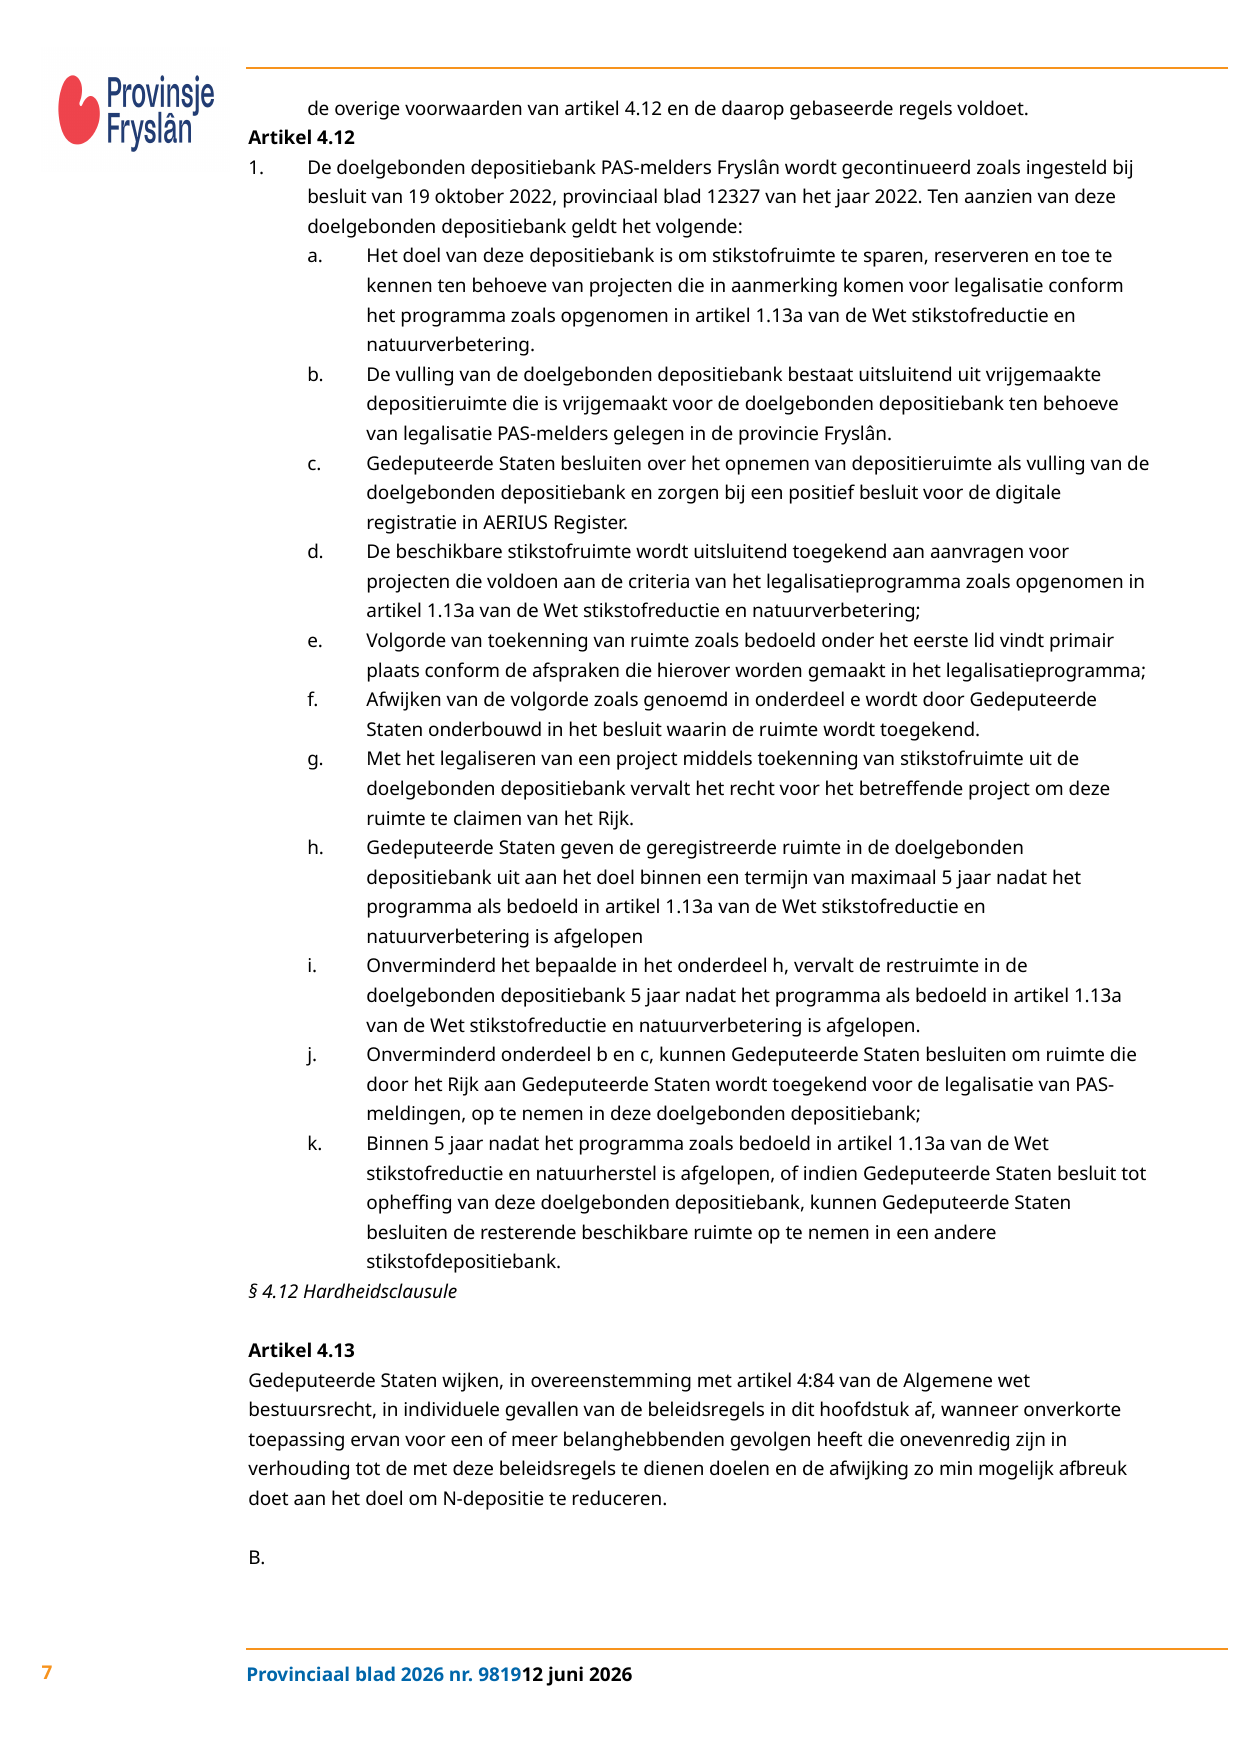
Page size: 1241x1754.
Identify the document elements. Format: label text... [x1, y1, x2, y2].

text Artikel 4.12 [248, 124, 1152, 150]
list Volgorde van toekenning van ruimte zoals bedoeld onder het eerste lid vindt primair plaats conform de afspraken die hierover worden gemaakt in het legalisatieprogramma; [307, 627, 1152, 683]
list Gedeputeerde Staten geven de geregistreerde ruimte in de doelgebonden depositiebank uit aan het doel binnen een termijn van maximaal 5 jaar nadat het programma als bedoeld in artikel 1.13a van de Wet stikstofreductie en natuurverbetering is afgelopen [307, 834, 1152, 949]
list de overige voorwaarden van artikel 4.12 en de daarop gebaseerde regels voldoet. [248, 95, 1152, 121]
text Artikel 4.13 [248, 1337, 1152, 1363]
list Met het legaliseren van een project middels toekenning van stikstofruimte uit de doelgebonden depositiebank vervalt het recht voor het betreffende project om deze ruimte te claimen van het Rijk. [307, 746, 1152, 831]
picture [41, 47, 231, 172]
list Het doel van deze depositiebank is om stikstofruimte te sparen, reserveren en toe te kennen ten behoeve van projecten die in aanmerking komen voor legalisatie conform het programma zoals opgenomen in artikel 1.13a van de Wet stikstofreductie en natuurverbetering. [307, 243, 1152, 357]
list Onverminderd het bepaalde in het onderdeel h, vervalt de restruimte in de doelgebonden depositiebank 5 jaar nadat het programma als bedoeld in artikel 1.13a van de Wet stikstofreductie en natuurverbetering is afgelopen. [307, 953, 1152, 1038]
list De doelgebonden depositiebank PAS-melders Fryslân wordt gecontinueerd zoals ingesteld bij besluit van 19 oktober 2022, provinciaal blad 12327 van het jaar 2022. Ten aanzien van deze doelgebonden depositiebank geldt het volgende: [248, 154, 1152, 239]
list Afwijken van de volgorde zoals genoemd in onderdeel e wordt door Gedeputeerde Staten onderbouwd in het besluit waarin de ruimte wordt toegekend. [307, 686, 1152, 742]
text B. [248, 1544, 1152, 1570]
list De beschikbare stikstofruimte wordt uitsluitend toegekend aan aanvragen voor projecten die voldoen aan de criteria van het legalisatieprogramma zoals opgenomen in artikel 1.13a van de Wet stikstofreductie en natuurverbetering; [307, 538, 1152, 623]
list Gedeputeerde Staten besluiten over het opnemen van depositieruimte als vulling van de doelgebonden depositiebank en zorgen bij een positief besluit voor de digitale registratie in AERIUS Register. [307, 450, 1152, 535]
list De vulling van de doelgebonden depositiebank bestaat uitsluitend uit vrijgemaakte depositieruimte die is vrijgemaakt voor de doelgebonden depositiebank ten behoeve van legalisatie PAS-melders gelegen in de provincie Fryslân. [307, 361, 1152, 446]
text Gedeputeerde Staten wijken, in overeenstemming met artikel 4:84 van de Algemene wet bestuursrecht, in individuele gevallen van de beleidsregels in dit hoofdstuk af, wanneer onverkorte toepassing ervan voor een of meer belanghebbenden gevolgen heeft die onevenredig zijn in verhouding tot de met deze beleidsregels te dienen doelen en de afwijking zo min mogelijk afbreuk doet aan het doel om N-depositie te reduceren. [248, 1367, 1152, 1511]
list Binnen 5 jaar nadat het programma zoals bedoeld in artikel 1.13a van de Wet stikstofreductie en natuurherstel is afgelopen, of indien Gedeputeerde Staten besluit tot opheffing van deze doelgebonden depositiebank, kunnen Gedeputeerde Staten besluiten de resterende beschikbare ruimte op te nemen in een andere stikstofdepositiebank. [307, 1130, 1152, 1274]
list Onverminderd onderdeel b en c, kunnen Gedeputeerde Staten besluiten om ruimte die door het Rijk aan Gedeputeerde Staten wordt toegekend voor de legalisatie van PAS-meldingen, op te nemen in deze doelgebonden depositiebank; [307, 1041, 1152, 1126]
text § 4.12 Hardheidsclausule [248, 1278, 1152, 1304]
